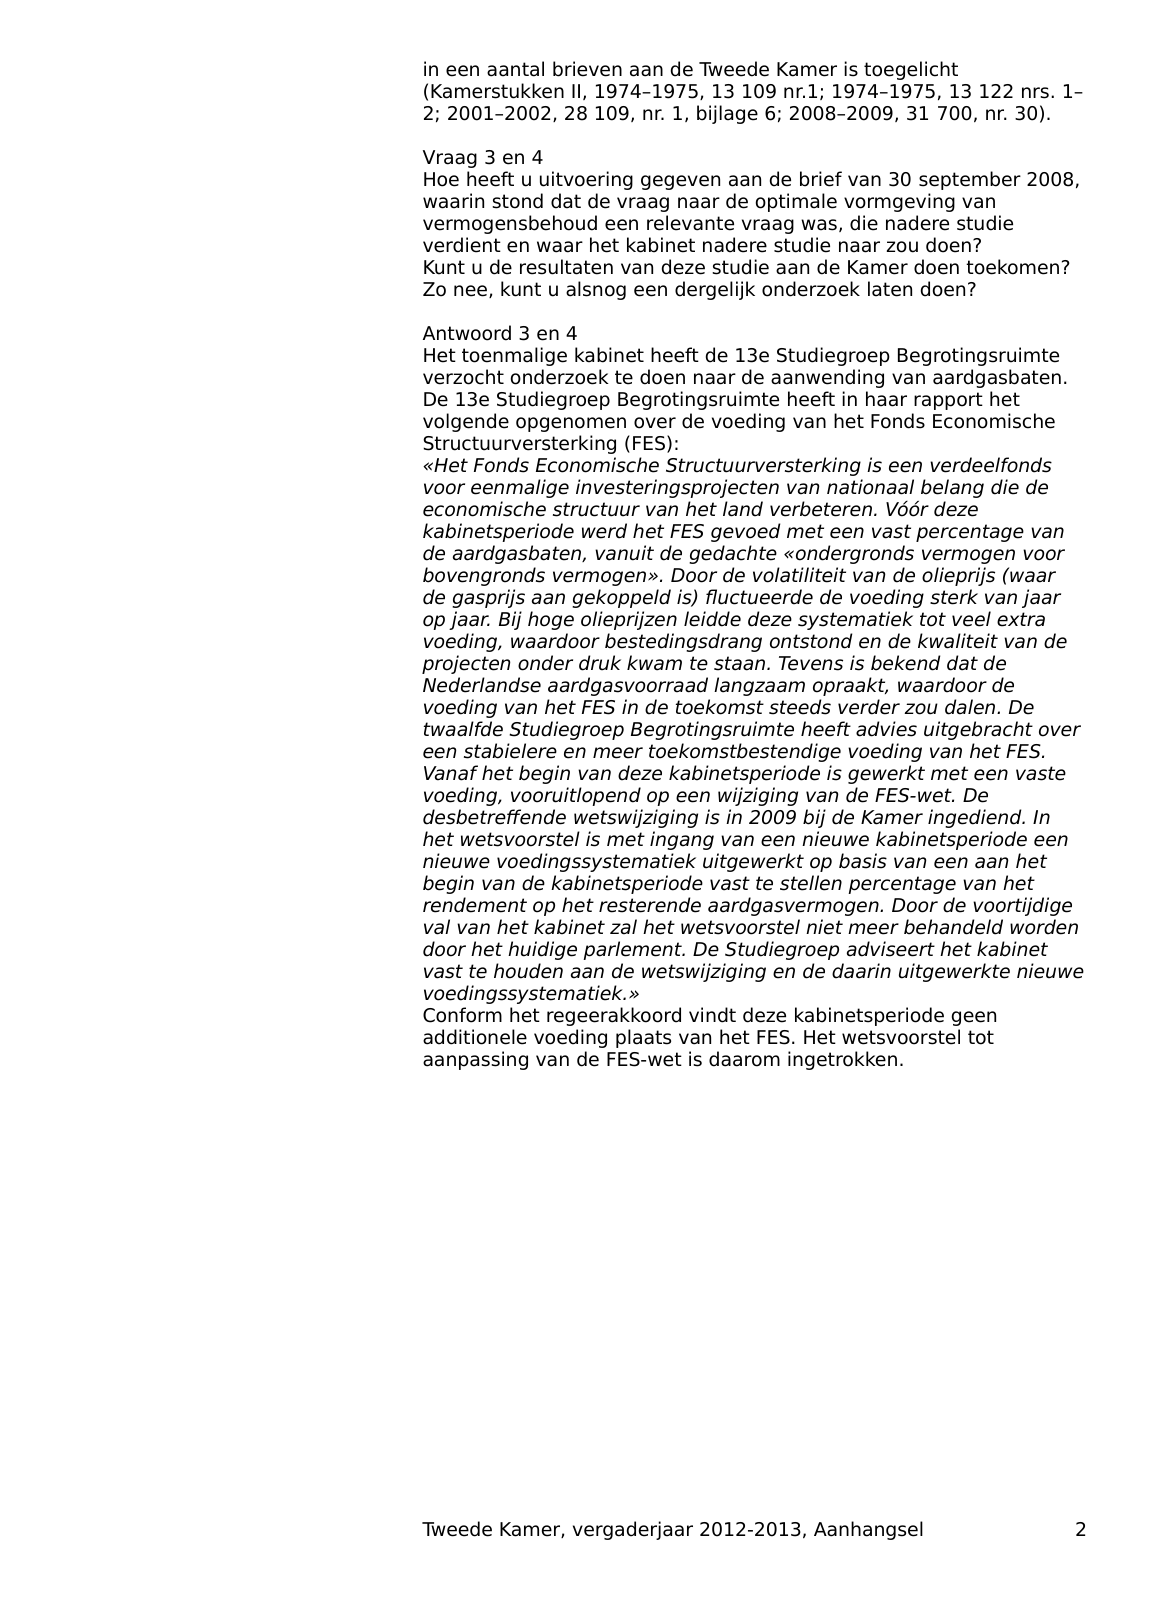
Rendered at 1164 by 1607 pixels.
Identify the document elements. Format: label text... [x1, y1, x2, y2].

text Het toenmalige kabinet heeft de 13e Studiegroep Begrotingsruimte verzocht onderzoek te doen naar de aanwending van aardgasbaten. De 13e Studiegroep Begrotingsruimte heeft in haar rapport het volgende opgenomen over de voeding van het Fonds Economische Structuurversterking (FES): [422, 345, 1087, 455]
text Hoe heeft u uitvoering gegeven aan de brief van 30 september 2008, waarin stond dat de vraag naar de optimale vormgeving van vermogensbehoud een relevante vraag was, die nadere studie verdient en waar het kabinet nadere studie naar zou doen? [422, 169, 1087, 257]
text in een aantal brieven aan de Tweede Kamer is toegelicht (Kamerstukken II, 1974–1975, 13 109 nr.1; 1974–1975, 13 122 nrs. 1–2; 2001–2002, 28 109, nr. 1, bijlage 6; 2008–2009, 31 700, nr. 30). [422, 59, 1087, 125]
text Conform het regeerakkoord vindt deze kabinetsperiode geen additionele voeding plaats van het FES. Het wetsvoorstel tot aanpassing van de FES-wet is daarom ingetrokken. [422, 1004, 1087, 1071]
text Vraag 3 en 4 [422, 147, 1087, 169]
text Antwoord 3 en 4 [422, 323, 1087, 345]
text Kunt u de resultaten van deze studie aan de Kamer doen toekomen? Zo nee, kunt u alsnog een dergelijk onderzoek laten doen? [422, 257, 1087, 301]
text «Het Fonds Economische Structuurversterking is een verdeelfonds voor eenmalige investeringsprojecten van nationaal belang die de economische structuur van het land verbeteren. Vóór deze kabinetsperiode werd het FES gevoed met een vast percentage van de aardgasbaten, vanuit de gedachte «ondergronds vermogen voor bovengronds vermogen». Door de volatiliteit van de olieprijs (waar de gasprijs aan gekoppeld is) fluctueerde de voeding sterk van jaar op jaar. Bij hoge olieprijzen leidde deze systematiek tot veel extra voeding, waardoor bestedingsdrang ontstond en de kwaliteit van de projecten onder druk kwam te staan. Tevens is bekend dat de Nederlandse aardgasvoorraad langzaam opraakt, waardoor de voeding van het FES in de toekomst steeds verder zou dalen. De twaalfde Studiegroep Begrotingsruimte heeft advies uitgebracht over een stabielere en meer toekomstbestendige voeding van het FES. Vanaf het begin van deze kabinetsperiode is gewerkt met een vaste voeding, vooruitlopend op een wijziging van de FES-wet. De desbetreffende wetswijziging is in 2009 bij de Kamer ingediend. In het wetsvoorstel is met ingang van een nieuwe kabinetsperiode een nieuwe voedingssystematiek uitgewerkt op basis van een aan het begin van de kabinetsperiode vast te stellen percentage van het rendement op het resterende aardgasvermogen. Door de voortijdige val van het kabinet zal het wetsvoorstel niet meer behandeld worden door het huidige parlement. De Studiegroep adviseert het kabinet vast te houden aan de wetswijziging en de daarin uitgewerkte nieuwe voedingssystematiek.» [422, 455, 1087, 1004]
